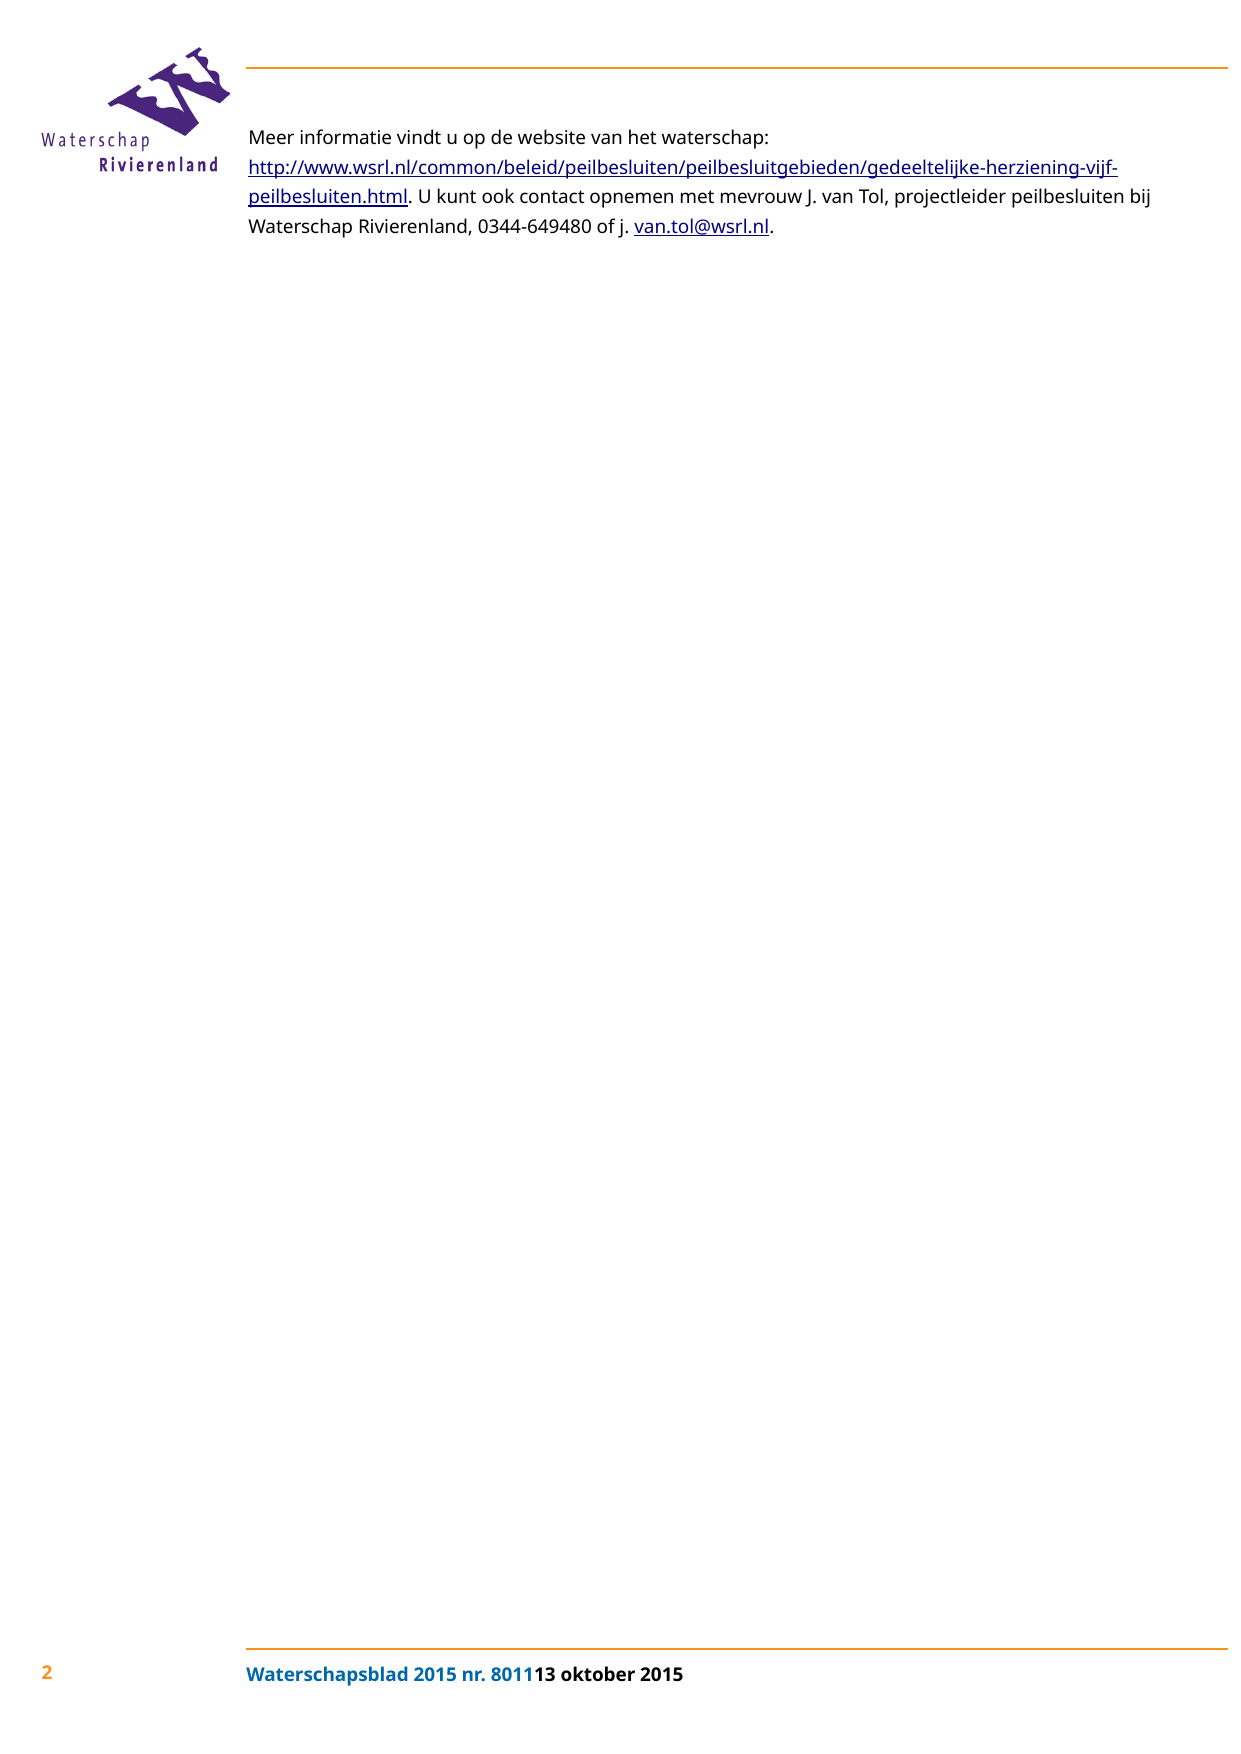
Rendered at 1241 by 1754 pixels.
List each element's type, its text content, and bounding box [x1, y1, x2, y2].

text Meer informatie vindt u op de website van het waterschap: http://www.wsrl.nl/common/beleid/peilbesluiten/peilbesluitgebieden/gedeeltelijke-herziening-vijf-peilbesluiten.html. U kunt ook contact opnemen met mevrouw J. van Tol, projectleider peilbesluiten bij Waterschap Rivierenland, 0344-649480 of j. van.tol@wsrl.nl. [248, 124, 1152, 239]
picture [41, 47, 231, 172]
